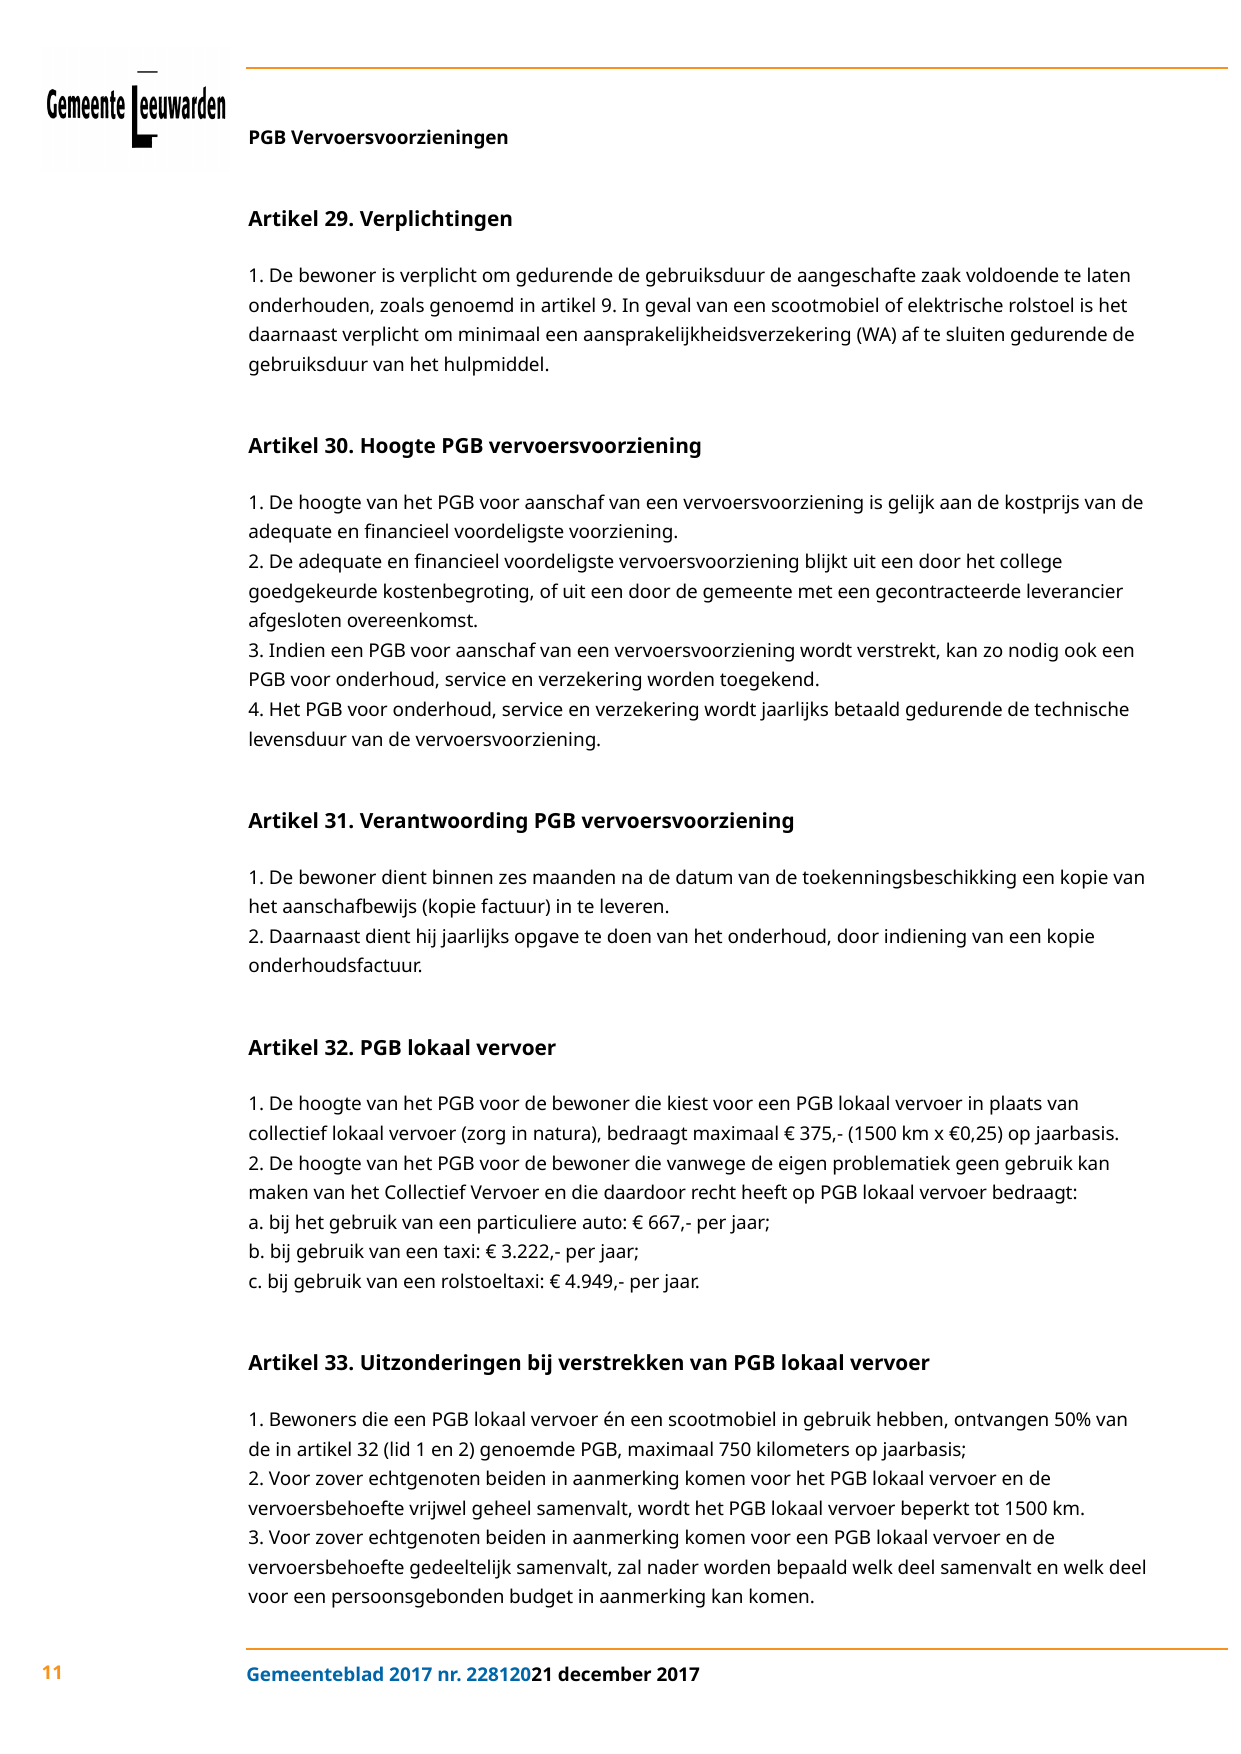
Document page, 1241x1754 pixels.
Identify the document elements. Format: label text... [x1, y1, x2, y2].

text 3. Indien een PGB voor aanschaf van een vervoersvoorziening wordt verstrekt, kan zo nodig ook een PGB voor onderhoud, service en verzekering worden toegekend. [248, 637, 1152, 692]
text c. bij gebruik van een rolstoeltaxi: € 4.949,- per jaar. [248, 1268, 1152, 1294]
picture [41, 47, 231, 172]
text 1. De hoogte van het PGB voor de bewoner die kiest voor een PGB lokaal vervoer in plaats van collectief lokaal vervoer (zorg in natura), bedraagt maximaal € 375,- (1500 km x €0,25) op jaarbasis. [248, 1091, 1152, 1146]
text 1. De bewoner dient binnen zes maanden na de datum van de toekenningsbeschikking een kopie van het aanschafbewijs (kopie factuur) in te leveren. [248, 864, 1152, 919]
text a. bij het gebruik van een particuliere auto: € 667,- per jaar; [248, 1209, 1152, 1235]
text 3. Voor zover echtgenoten beiden in aanmerking komen voor een PGB lokaal vervoer en de vervoersbehoefte gedeeltelijk samenvalt, zal nader worden bepaald welk deel samenvalt en welk deel voor een persoonsgebonden budget in aanmerking kan komen. [248, 1524, 1152, 1609]
text 1. De hoogte van het PGB voor aanschaf van een vervoersvoorziening is gelijk aan de kostprijs van de adequate en financieel voordeligste voorziening. [248, 489, 1152, 544]
text 2. De hoogte van het PGB voor de bewoner die vanwege de eigen problematiek geen gebruik kan maken van het Collectief Vervoer en die daardoor recht heeft op PGB lokaal vervoer bedraagt: [248, 1150, 1152, 1205]
text Artikel 31. Verantwoording PGB vervoersvoorziening [248, 806, 1152, 834]
text Artikel 30. Hoogte PGB vervoersvoorziening [248, 431, 1152, 459]
text b. bij gebruik van een taxi: € 3.222,- per jaar; [248, 1238, 1152, 1264]
text 2. Voor zover echtgenoten beiden in aanmerking komen voor het PGB lokaal vervoer en de vervoersbehoefte vrijwel geheel samenvalt, wordt het PGB lokaal vervoer beperkt tot 1500 km. [248, 1465, 1152, 1521]
text 1. De bewoner is verplicht om gedurende de gebruiksduur de aangeschafte zaak voldoende te laten onderhouden, zoals genoemd in artikel 9. In geval van een scootmobiel of elektrische rolstoel is het daarnaast verplicht om minimaal een aansprakelijkheidsverzekering (WA) af te sluiten gedurende de gebruiksduur van het hulpmiddel. [248, 262, 1152, 377]
text 2. Daarnaast dient hij jaarlijks opgave te doen van het onderhoud, door indiening van een kopie onderhoudsfactuur. [248, 923, 1152, 978]
text Artikel 32. PGB lokaal vervoer [248, 1033, 1152, 1061]
text Artikel 33. Uitzonderingen bij verstrekken van PGB lokaal vervoer [248, 1348, 1152, 1377]
text PGB Vervoersvoorzieningen [248, 124, 1152, 150]
text 2. De adequate en financieel voordeligste vervoersvoorziening blijkt uit een door het college goedgekeurde kostenbegroting, of uit een door de gemeente met een gecontracteerde leverancier afgesloten overeenkomst. [248, 548, 1152, 633]
text Artikel 29. Verplichtingen [248, 204, 1152, 233]
text 4. Het PGB voor onderhoud, service en verzekering wordt jaarlijks betaald gedurende de technische levensduur van de vervoersvoorziening. [248, 696, 1152, 752]
text 1. Bewoners die een PGB lokaal vervoer én een scootmobiel in gebruik hebben, ontvangen 50% van de in artikel 32 (lid 1 en 2) genoemde PGB, maximaal 750 kilometers op jaarbasis; [248, 1406, 1152, 1461]
